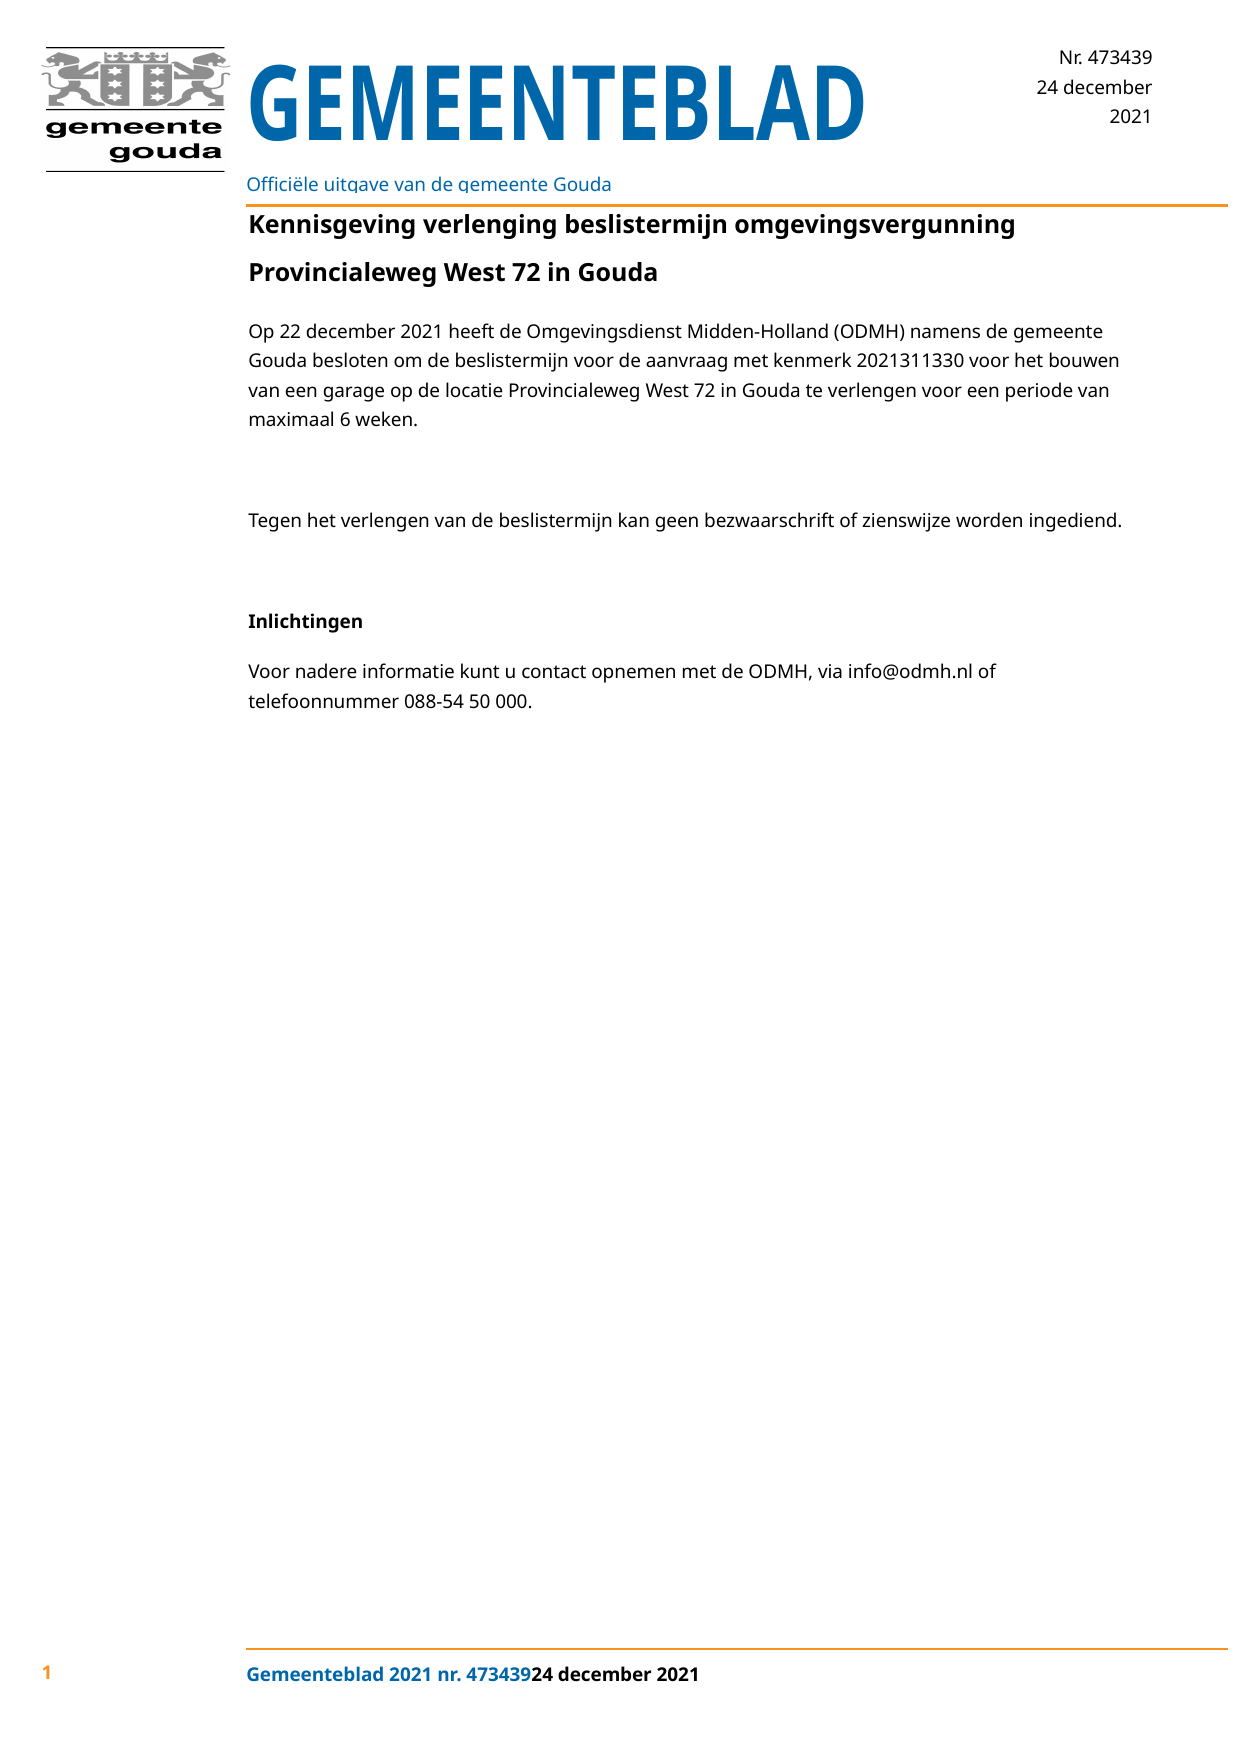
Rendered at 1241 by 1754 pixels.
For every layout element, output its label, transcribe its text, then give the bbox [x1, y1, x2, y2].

text Inlichtingen [248, 608, 1152, 634]
text Voor nadere informatie kunt u contact opnemen met de ODMH, via info@odmh.nl of telefoonnummer 088-54 50 000. [248, 659, 1152, 714]
text Tegen het verlengen van de beslistermijn kan geen bezwaarschrift of zienswijze worden ingediend. [248, 507, 1152, 533]
text Kennisgeving verlenging beslistermijn omgevingsvergunning Provincialeweg West 72 in Gouda [248, 207, 1152, 288]
picture [41, 47, 231, 172]
text Op 22 december 2021 heeft de Omgevingsdienst Midden-Holland (ODMH) namens de gemeente Gouda besloten om de beslistermijn voor de aanvraag met kenmerk 2021311330 voor het bouwen van een garage op de locatie Provincialeweg West 72 in Gouda te verlengen voor een periode van maximaal 6 weken. [248, 318, 1152, 432]
